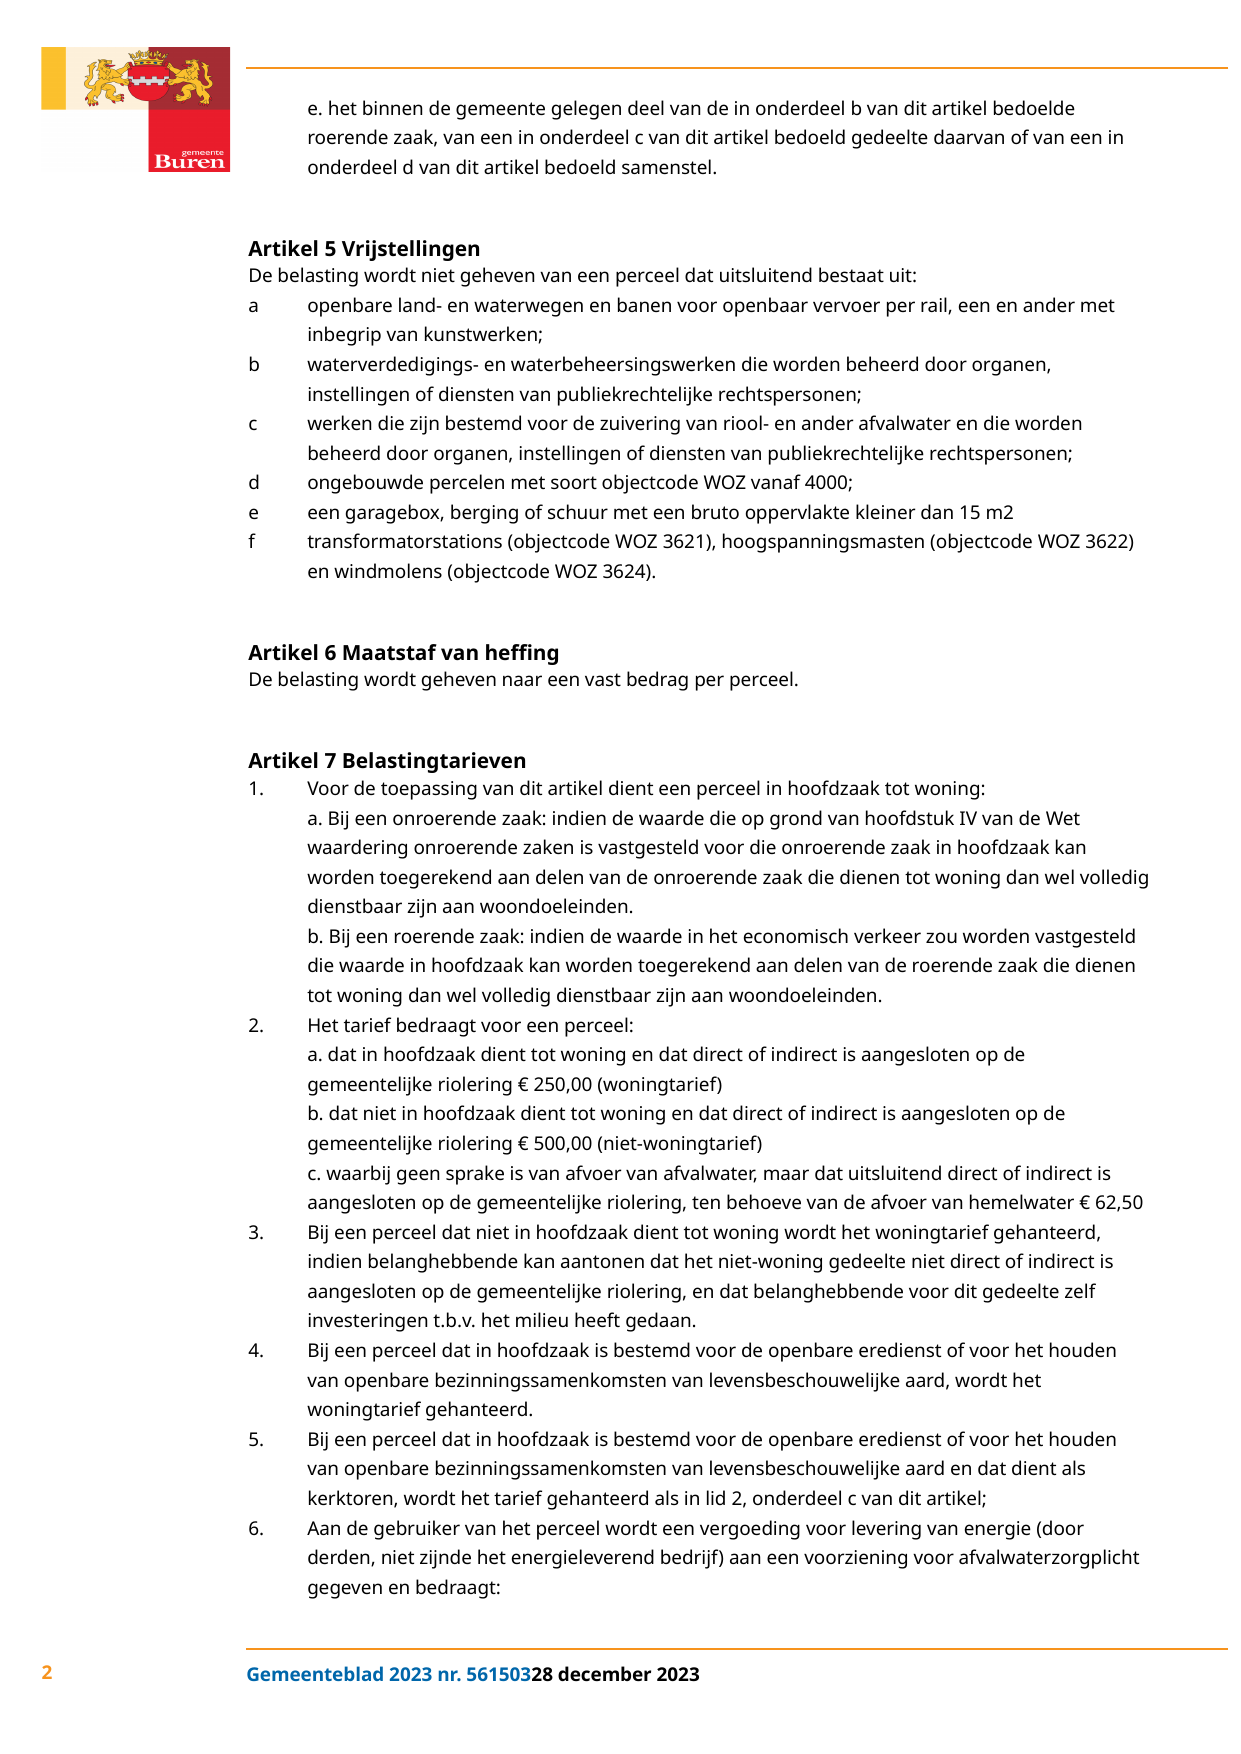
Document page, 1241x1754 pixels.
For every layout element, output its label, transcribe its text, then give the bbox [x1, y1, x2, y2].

list a. dat in hoofdzaak dient tot woning en dat direct of indirect is aangesloten op de gemeentelijke riolering € 250,00 (woningtarief) [248, 1041, 1152, 1097]
list Bij een perceel dat in hoofdzaak is bestemd voor de openbare eredienst of voor het houden van openbare bezinningssamenkomsten van levensbeschouwelijke aard en dat dient als kerktoren, wordt het tarief gehanteerd als in lid 2, onderdeel c van dit artikel; [248, 1426, 1152, 1511]
text De belasting wordt niet geheven van een perceel dat uitsluitend bestaat uit: [248, 262, 1152, 288]
list c. waarbij geen sprake is van afvoer van afvalwater, maar dat uitsluitend direct of indirect is aangesloten op de gemeentelijke riolering, ten behoeve van de afvoer van hemelwater € 62,50 [248, 1160, 1152, 1215]
list openbare land- en waterwegen en banen voor openbaar vervoer per rail, een en ander met inbegrip van kunstwerken; [248, 292, 1152, 347]
text Artikel 7 Belastingtarieven [248, 747, 1152, 775]
list Bij een perceel dat niet in hoofdzaak dient tot woning wordt het woningtarief gehanteerd, indien belanghebbende kan aantonen dat het niet-woning gedeelte niet direct of indirect is aangesloten op de gemeentelijke riolering, en dat belanghebbende voor dit gedeelte zelf investeringen t.b.v. het milieu heeft gedaan. [248, 1219, 1152, 1333]
list Voor de toepassing van dit artikel dient een perceel in hoofdzaak tot woning: [248, 775, 1152, 801]
text Artikel 6 Maatstaf van heffing [248, 638, 1152, 667]
list b. dat niet in hoofdzaak dient tot woning en dat direct of indirect is aangesloten op de gemeentelijke riolering € 500,00 (niet-woningtarief) [248, 1101, 1152, 1156]
text De belasting wordt geheven naar een vast bedrag per perceel. [248, 667, 1152, 692]
list Het tarief bedraagt voor een perceel: [248, 1012, 1152, 1037]
list een garagebox, berging of schuur met een bruto oppervlakte kleiner dan 15 m2 [248, 499, 1152, 525]
list Bij een perceel dat in hoofdzaak is bestemd voor de openbare eredienst of voor het houden van openbare bezinningssamenkomsten van levensbeschouwelijke aard, wordt het woningtarief gehanteerd. [248, 1337, 1152, 1422]
list transformatorstations (objectcode WOZ 3621), hoogspanningsmasten (objectcode WOZ 3622) en windmolens (objectcode WOZ 3624). [248, 529, 1152, 584]
list waterverdedigings- en waterbeheersingswerken die worden beheerd door organen, instellingen of diensten van publiekrechtelijke rechtspersonen; [248, 351, 1152, 406]
picture [41, 47, 231, 172]
list b. Bij een roerende zaak: indien de waarde in het economisch verkeer zou worden vastgesteld die waarde in hoofdzaak kan worden toegerekend aan delen van de roerende zaak die dienen tot woning dan wel volledig dienstbaar zijn aan woondoeleinden. [248, 923, 1152, 1008]
list werken die zijn bestemd voor de zuivering van riool- en ander afvalwater en die worden beheerd door organen, instellingen of diensten van publiekrechtelijke rechtspersonen; [248, 410, 1152, 466]
list e. het binnen de gemeente gelegen deel van de in onderdeel b van dit artikel bedoelde roerende zaak, van een in onderdeel c van dit artikel bedoeld gedeelte daarvan of van een in onderdeel d van dit artikel bedoeld samenstel. [248, 95, 1152, 180]
list a. Bij een onroerende zaak: indien de waarde die op grond van hoofdstuk IV van de Wet waardering onroerende zaken is vastgesteld voor die onroerende zaak in hoofdzaak kan worden toegerekend aan delen van de onroerende zaak die dienen tot woning dan wel volledig dienstbaar zijn aan woondoeleinden. [248, 805, 1152, 919]
text Artikel 5 Vrijstellingen [248, 234, 1152, 262]
list Aan de gebruiker van het perceel wordt een vergoeding voor levering van energie (door derden, niet zijnde het energieleverend bedrijf) aan een voorziening voor afvalwaterzorgplicht gegeven en bedraagt: [248, 1515, 1152, 1599]
list ongebouwde percelen met soort objectcode WOZ vanaf 4000; [248, 469, 1152, 495]
